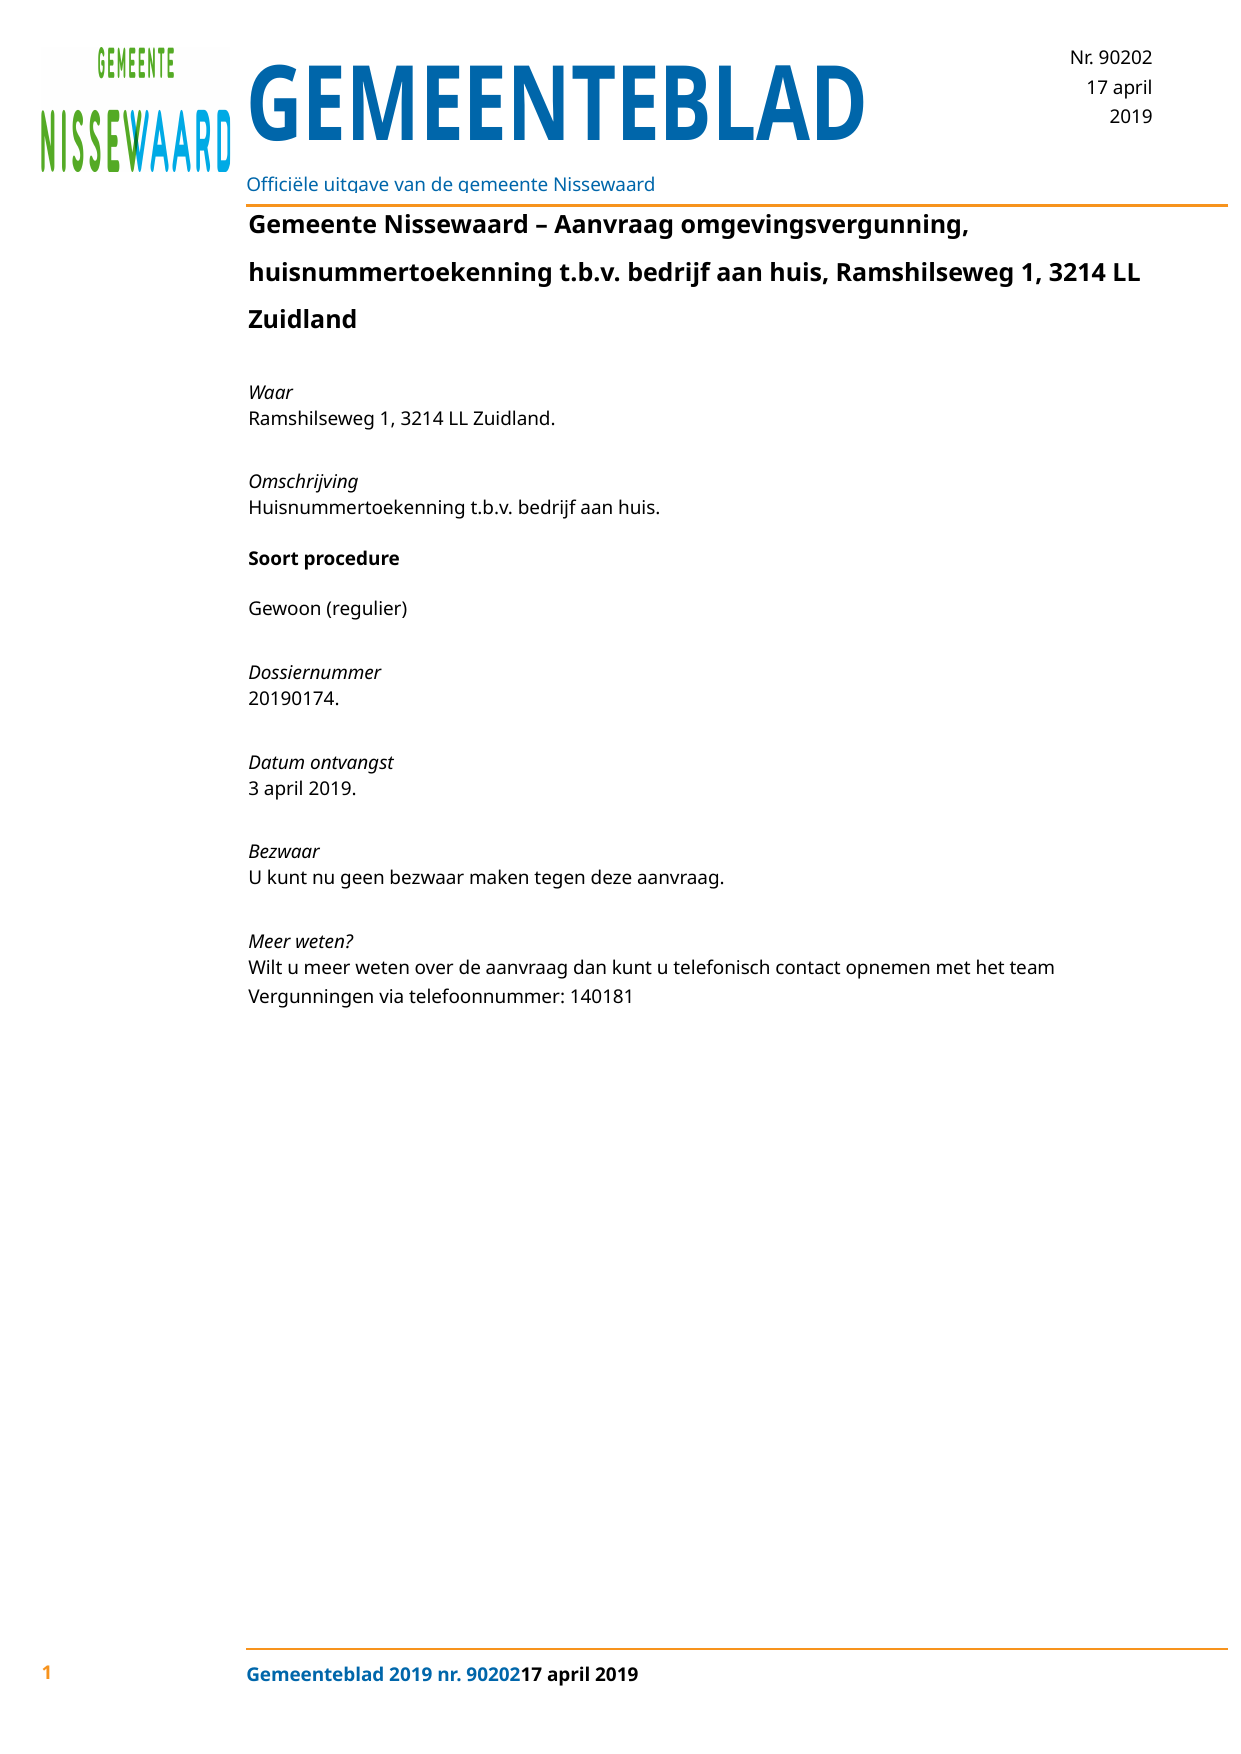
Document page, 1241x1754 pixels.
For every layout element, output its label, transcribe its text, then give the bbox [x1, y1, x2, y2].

text U kunt nu geen bezwaar maken tegen deze aanvraag. [248, 864, 1152, 890]
text Meer weten? [248, 928, 1152, 954]
picture [222, 122, 227, 160]
text Omschrijving [248, 469, 1152, 494]
text Ramshilseweg 1, 3214 LL Zuidland. [248, 405, 1152, 431]
picture [201, 122, 206, 138]
text 3 april 2019. [248, 775, 1152, 800]
text Huisnummertoekenning t.b.v. bedrijf aan huis. [248, 494, 1152, 520]
text Soort procedure [248, 545, 1152, 571]
text Datum ontvangst [248, 749, 1152, 775]
text Waar [248, 379, 1152, 405]
text Dossiernummer [248, 659, 1152, 685]
picture [176, 157, 187, 172]
picture [200, 151, 206, 172]
picture [41, 47, 231, 172]
text 20190174. [248, 685, 1152, 711]
text Gemeente Nissewaard – Aanvraag omgevingsvergunning, huisnummertoekenning t.b.v. bedrijf aan huis, Ramshilseweg 1, 3214 LL Zuidland [248, 207, 1152, 336]
text Wilt u meer weten over de aanvraag dan kunt u telefonisch contact opnemen met het team Vergunningen via telefoonnummer: 140181 [248, 954, 1152, 1009]
picture [154, 157, 165, 172]
text Gewoon (regulier) [248, 595, 1152, 621]
text Bezwaar [248, 839, 1152, 864]
